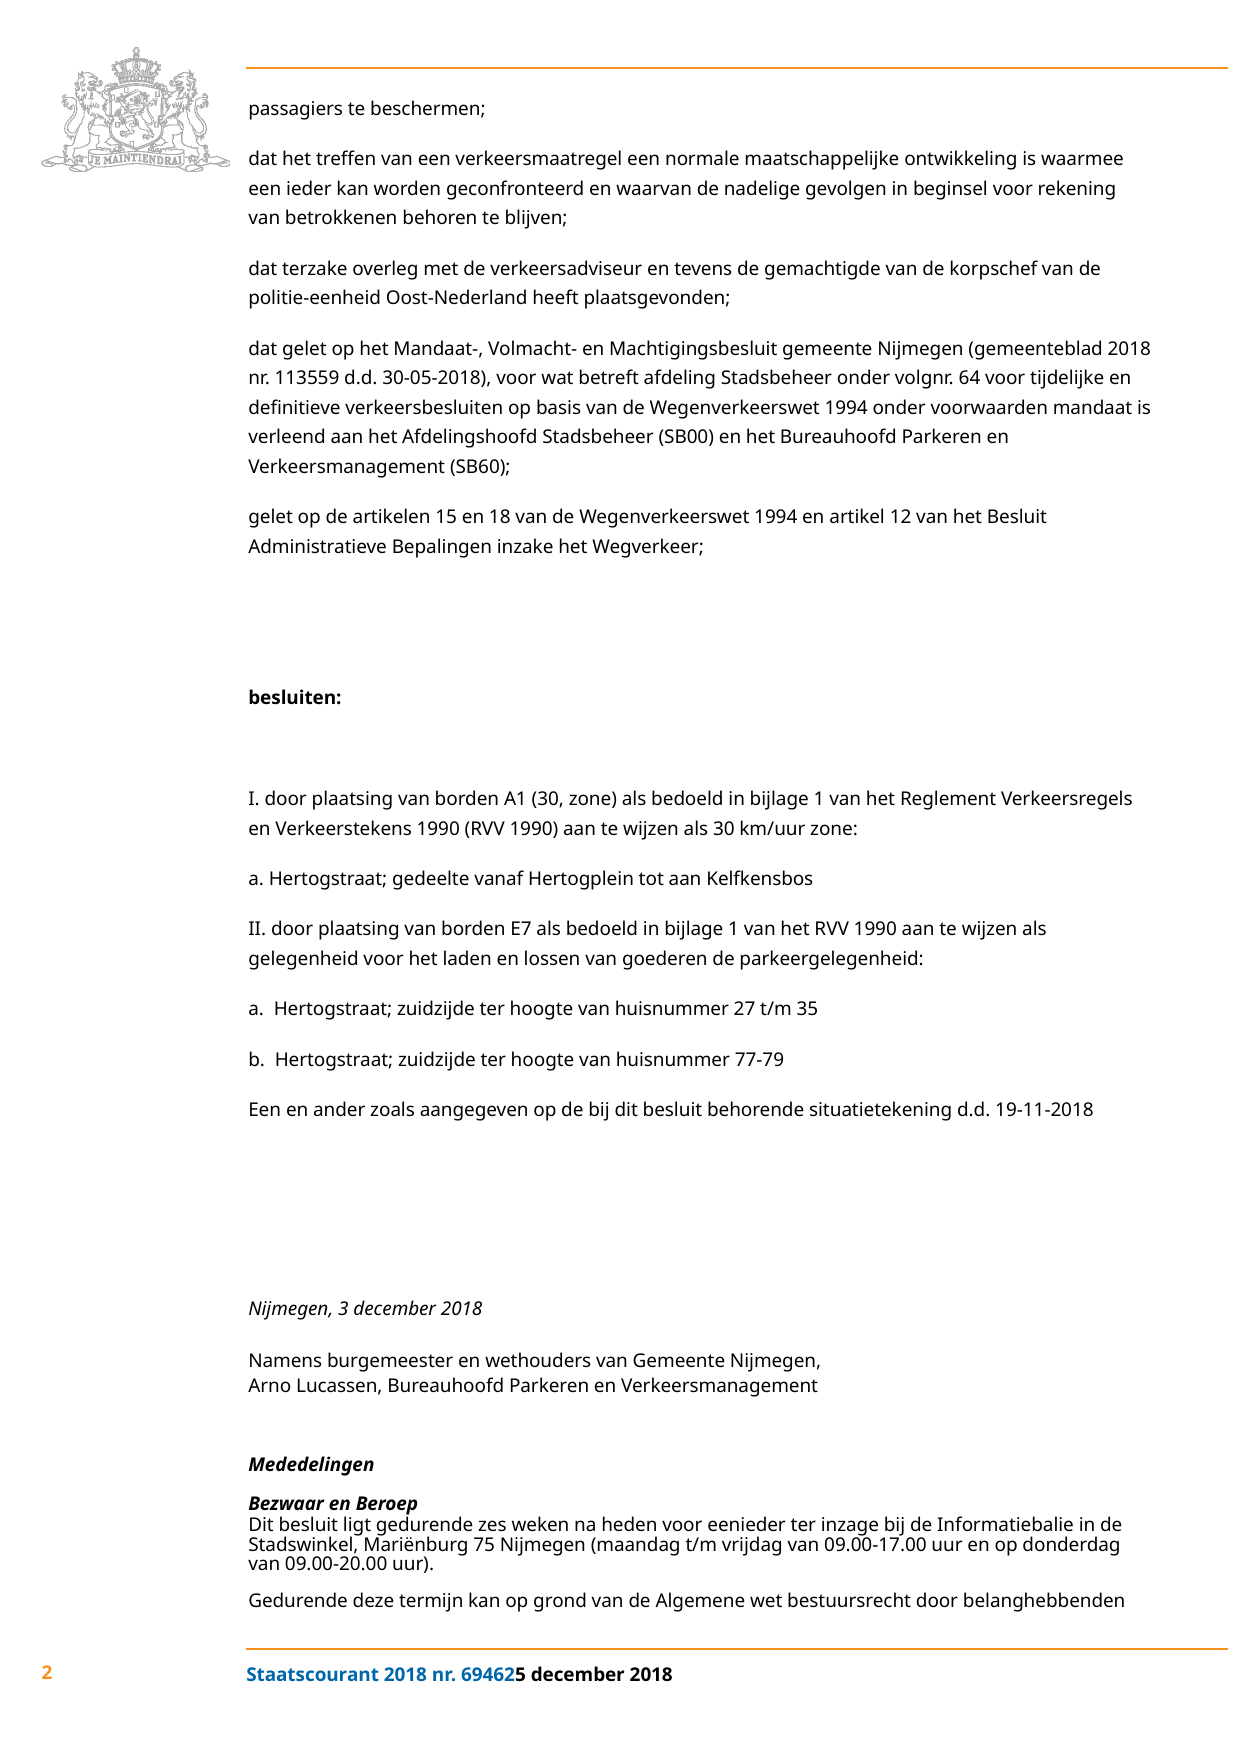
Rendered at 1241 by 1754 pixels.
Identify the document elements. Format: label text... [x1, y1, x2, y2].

text a. Hertogstraat; gedeelte vanaf Hertogplein tot aan Kelfkensbos [248, 865, 1152, 891]
text passagiers te beschermen; [248, 95, 1152, 121]
picture [41, 47, 231, 172]
text Nijmegen, 3 december 2018 [248, 1296, 1152, 1321]
text gelet op de artikelen 15 en 18 van de Wegenverkeerswet 1994 en artikel 12 van het Besluit Administratieve Bepalingen inzake het Wegverkeer; [248, 503, 1152, 559]
text Bezwaar en Beroep [248, 1491, 1152, 1516]
text Dit besluit ligt gedurende zes weken na heden voor eenieder ter inzage bij de Informatiebalie in de Stadswinkel, Mariënburg 75 Nijmegen (maandag t/m vrijdag van 09.00-17.00 uur en op donderdag van 09.00-20.00 uur). [248, 1516, 1152, 1574]
text II. door plaatsing van borden E7 als bedoeld in bijlage 1 van het RVV 1990 aan te wijzen als gelegenheid voor het laden en lossen van goederen de parkeergelegenheid: [248, 916, 1152, 971]
text Mededelingen [248, 1451, 1152, 1477]
text dat gelet op het Mandaat-, Volmacht- en Machtigingsbesluit gemeente Nijmegen (gemeenteblad 2018 nr. 113559 d.d. 30-05-2018), voor wat betreft afdeling Stadsbeheer onder volgnr. 64 voor tijdelijke en definitieve verkeersbesluiten op basis van de Wegenverkeerswet 1994 onder voorwaarden mandaat is verleend aan het Afdelingshoofd Stadsbeheer (SB00) en het Bureauhoofd Parkeren en Verkeersmanagement (SB60); [248, 335, 1152, 479]
text Een en ander zoals aangegeven op de bij dit besluit behorende situatietekening d.d. 19-11-2018 [248, 1096, 1152, 1122]
text dat terzake overleg met de verkeersadviseur en tevens de gemachtigde van de korpschef van de politie-eenheid Oost-Nederland heeft plaatsgevonden; [248, 255, 1152, 310]
text Gedurende deze termijn kan op grond van de Algemene wet bestuursrecht door belanghebbenden [248, 1592, 1152, 1611]
text a. Hertogstraat; zuidzijde ter hoogte van huisnummer 27 t/m 35 [248, 996, 1152, 1021]
text Namens burgemeester en wethouders van Gemeente Nijmegen, [248, 1347, 1152, 1373]
text dat het treffen van een verkeersmaatregel een normale maatschappelijke ontwikkeling is waarmee een ieder kan worden geconfronteerd en waarvan de nadelige gevolgen in beginsel voor rekening van betrokkenen behoren te blijven; [248, 145, 1152, 230]
text besluiten: [248, 684, 1152, 710]
text b. Hertogstraat; zuidzijde ter hoogte van huisnummer 77-79 [248, 1046, 1152, 1072]
text Arno Lucassen, Bureauhoofd Parkeren en Verkeersmanagement [248, 1373, 1152, 1398]
text I. door plaatsing van borden A1 (30, zone) als bedoeld in bijlage 1 van het Reglement Verkeersregels en Verkeerstekens 1990 (RVV 1990) aan te wijzen als 30 km/uur zone: [248, 785, 1152, 841]
